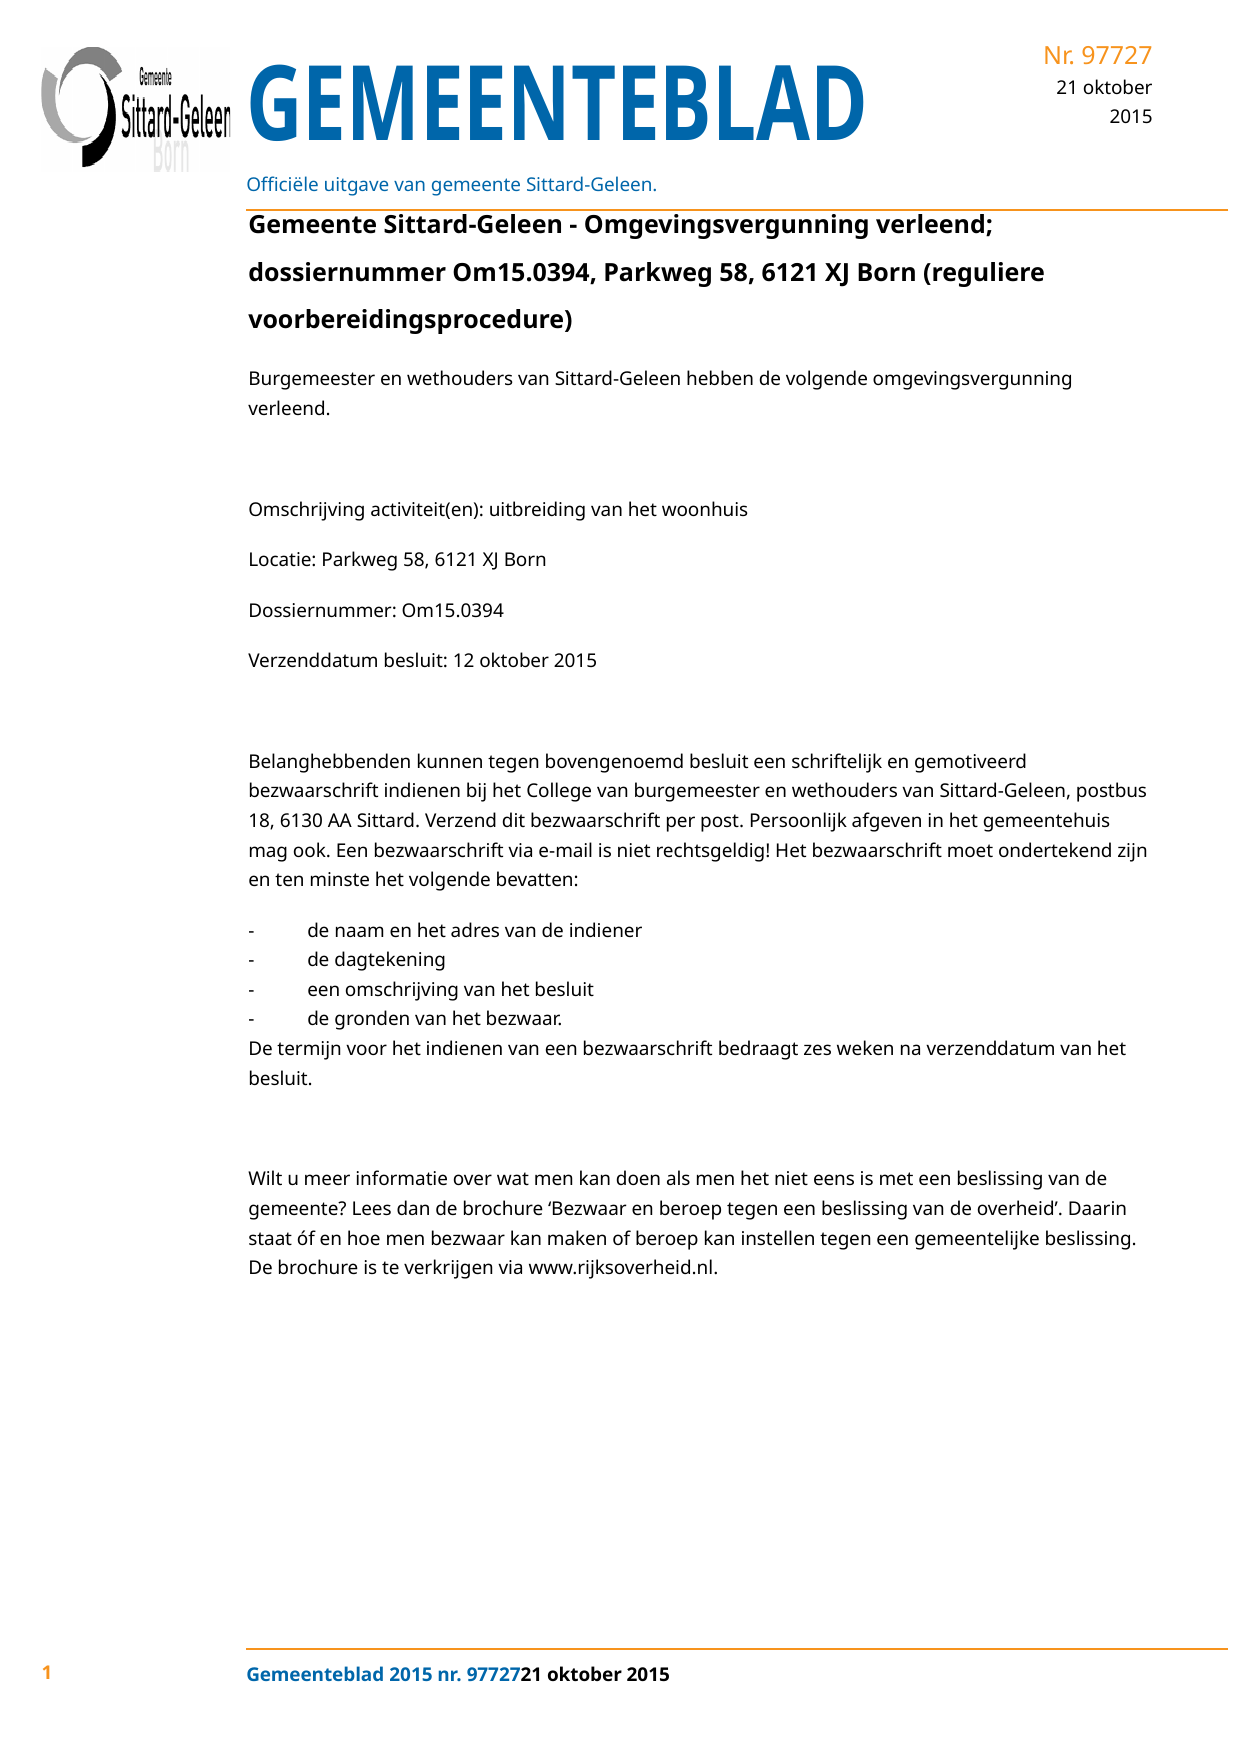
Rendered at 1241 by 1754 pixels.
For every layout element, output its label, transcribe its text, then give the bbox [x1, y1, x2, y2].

text Locatie: Parkweg 58, 6121 XJ Born [248, 546, 1152, 572]
text Dossiernummer: Om15.0394 [248, 597, 1152, 622]
text Gemeente Sittard-Geleen - Omgevingsvergunning verleend; dossiernummer Om15.0394, Parkweg 58, 6121 XJ Born (reguliere voorbereidingsprocedure) [248, 211, 1152, 336]
list een omschrijving van het besluit [248, 976, 1152, 1002]
list de gronden van het bezwaar. [248, 1006, 1152, 1031]
text Omschrijving activiteit(en): uitbreiding van het woonhuis [248, 496, 1152, 522]
text De termijn voor het indienen van een bezwaarschrift bedraagt zes weken na verzenddatum van het besluit. [248, 1035, 1152, 1090]
text Burgemeester en wethouders van Sittard-Geleen hebben de volgende omgevingsvergunning verleend. [248, 366, 1152, 421]
text Wilt u meer informatie over wat men kan doen als men het niet eens is met een beslissing van de gemeente? Lees dan de brochure ‘Bezwaar en beroep tegen een beslissing van de overheid’. Daarin staat óf en hoe men bezwaar kan maken of beroep kan instellen tegen een gemeentelijke beslissing. De brochure is te verkrijgen via www.rijksoverheid.nl. [248, 1166, 1152, 1280]
picture [41, 47, 231, 172]
list de dagtekening [248, 946, 1152, 972]
text Belanghebbenden kunnen tegen bovengenoemd besluit een schriftelijk en gemotiveerd bezwaarschrift indienen bij het College van burgemeester en wethouders van Sittard-Geleen, postbus 18, 6130 AA Sittard. Verzend dit bezwaarschrift per post. Persoonlijk afgeven in het gemeentehuis mag ook. Een bezwaarschrift via e-mail is niet rechtsgeldig! Het bezwaarschrift moet ondertekend zijn en ten minste het volgende bevatten: [248, 748, 1152, 892]
list de naam en het adres van de indiener [248, 917, 1152, 942]
text Verzenddatum besluit: 12 oktober 2015 [248, 647, 1152, 673]
